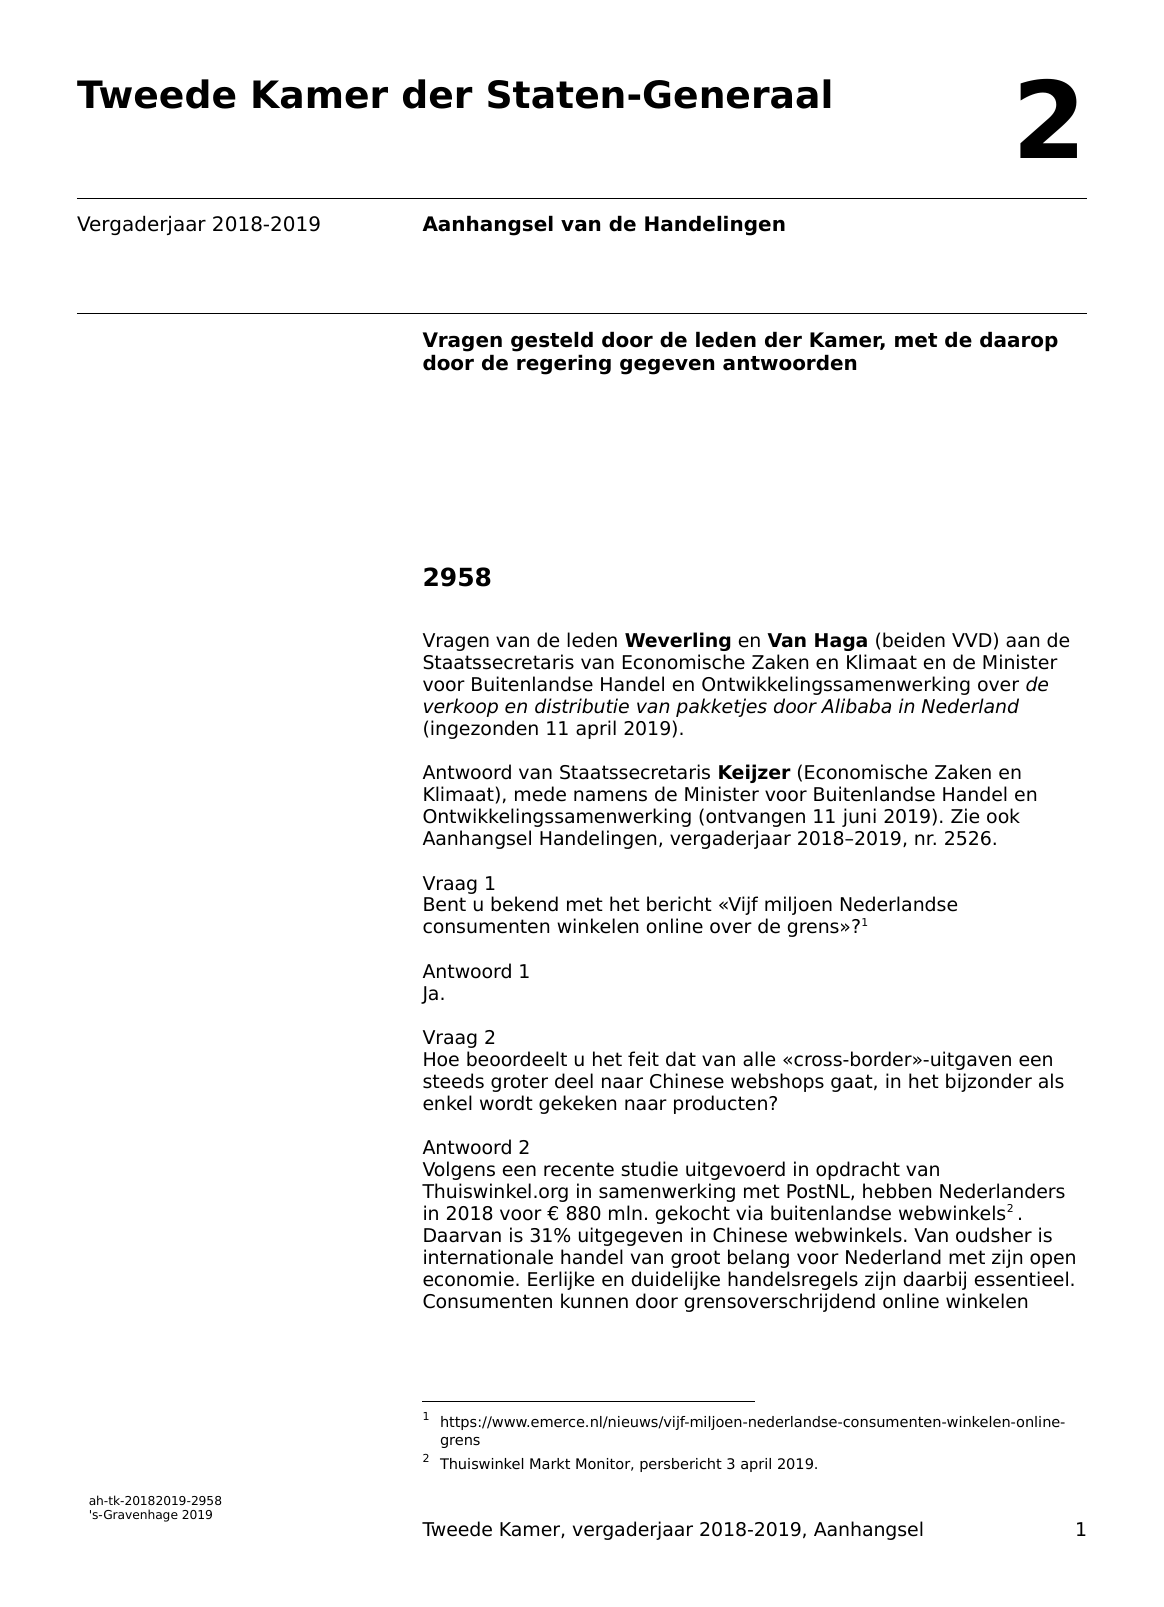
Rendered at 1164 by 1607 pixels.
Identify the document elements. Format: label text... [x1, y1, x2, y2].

table_cell Aanhangsel van de Handelingen [422, 199, 1087, 313]
table_header Tweede Kamer der Staten-Generaal [77, 59, 886, 198]
text ah-tk-20182019-2958 [88, 1494, 323, 1508]
table_cell [77, 314, 422, 375]
table_cell Vragen gesteld door de leden der Kamer, met de daarop door de regering gegeven antwoorden [422, 314, 1087, 375]
text Vragen van de leden Weverling en Van Haga (beiden VVD) aan de Staatssecretaris van Economische Zaken en Klimaat en de Minister voor Buitenlandse Handel en Ontwikkelingssamenwerking over de verkoop en distributie van pakketjes door Alibaba in Nederland (ingezonden 11 april 2019). [422, 630, 1087, 740]
text 2958 [422, 563, 1087, 592]
text Antwoord 2 [422, 1137, 1087, 1159]
text Volgens een recente studie uitgevoerd in opdracht van Thuiswinkel.org in samenwerking met PostNL, hebben Nederlanders in 2018 voor € 880 mln. gekocht via buitenlandse webwinkels. Daarvan is 31% uitgegeven in Chinese webwinkels. Van oudsher is internationale handel van groot belang voor Nederland met zijn open economie. Eerlijke en duidelijke handelsregels zijn daarbij essentieel. Consumenten kunnen door grensoverschrijdend online winkelen [422, 1159, 1087, 1313]
text Thuiswinkel Markt Monitor, persbericht 3 april 2019. [422, 1452, 1087, 1474]
text Antwoord van Staatssecretaris Keijzer (Economische Zaken en Klimaat), mede namens de Minister voor Buitenlandse Handel en Ontwikkelingssamenwerking (ontvangen 11 juni 2019). Zie ook Aanhangsel Handelingen, vergaderjaar 2018–2019, nr. 2526. [422, 762, 1087, 850]
text Bent u bekend met het bericht «Vijf miljoen Nederlandse consumenten winkelen online over de grens»? [422, 894, 1087, 938]
table_header 2 [886, 59, 1087, 198]
text https://www.emerce.nl/nieuws/vijf-miljoen-nederlandse-consumenten-winkelen-online-grens [422, 1410, 1087, 1449]
text 's-Gravenhage 2019 [88, 1508, 323, 1522]
text Vraag 1 [422, 872, 1087, 894]
table_cell Vergaderjaar 2018-2019 [77, 199, 422, 313]
text Ja. [422, 982, 1087, 1004]
text Antwoord 1 [422, 961, 1087, 982]
text Vraag 2 [422, 1027, 1087, 1049]
text Hoe beoordeelt u het feit dat van alle «cross-border»-uitgaven een steeds groter deel naar Chinese webshops gaat, in het bijzonder als enkel wordt gekeken naar producten? [422, 1049, 1087, 1114]
